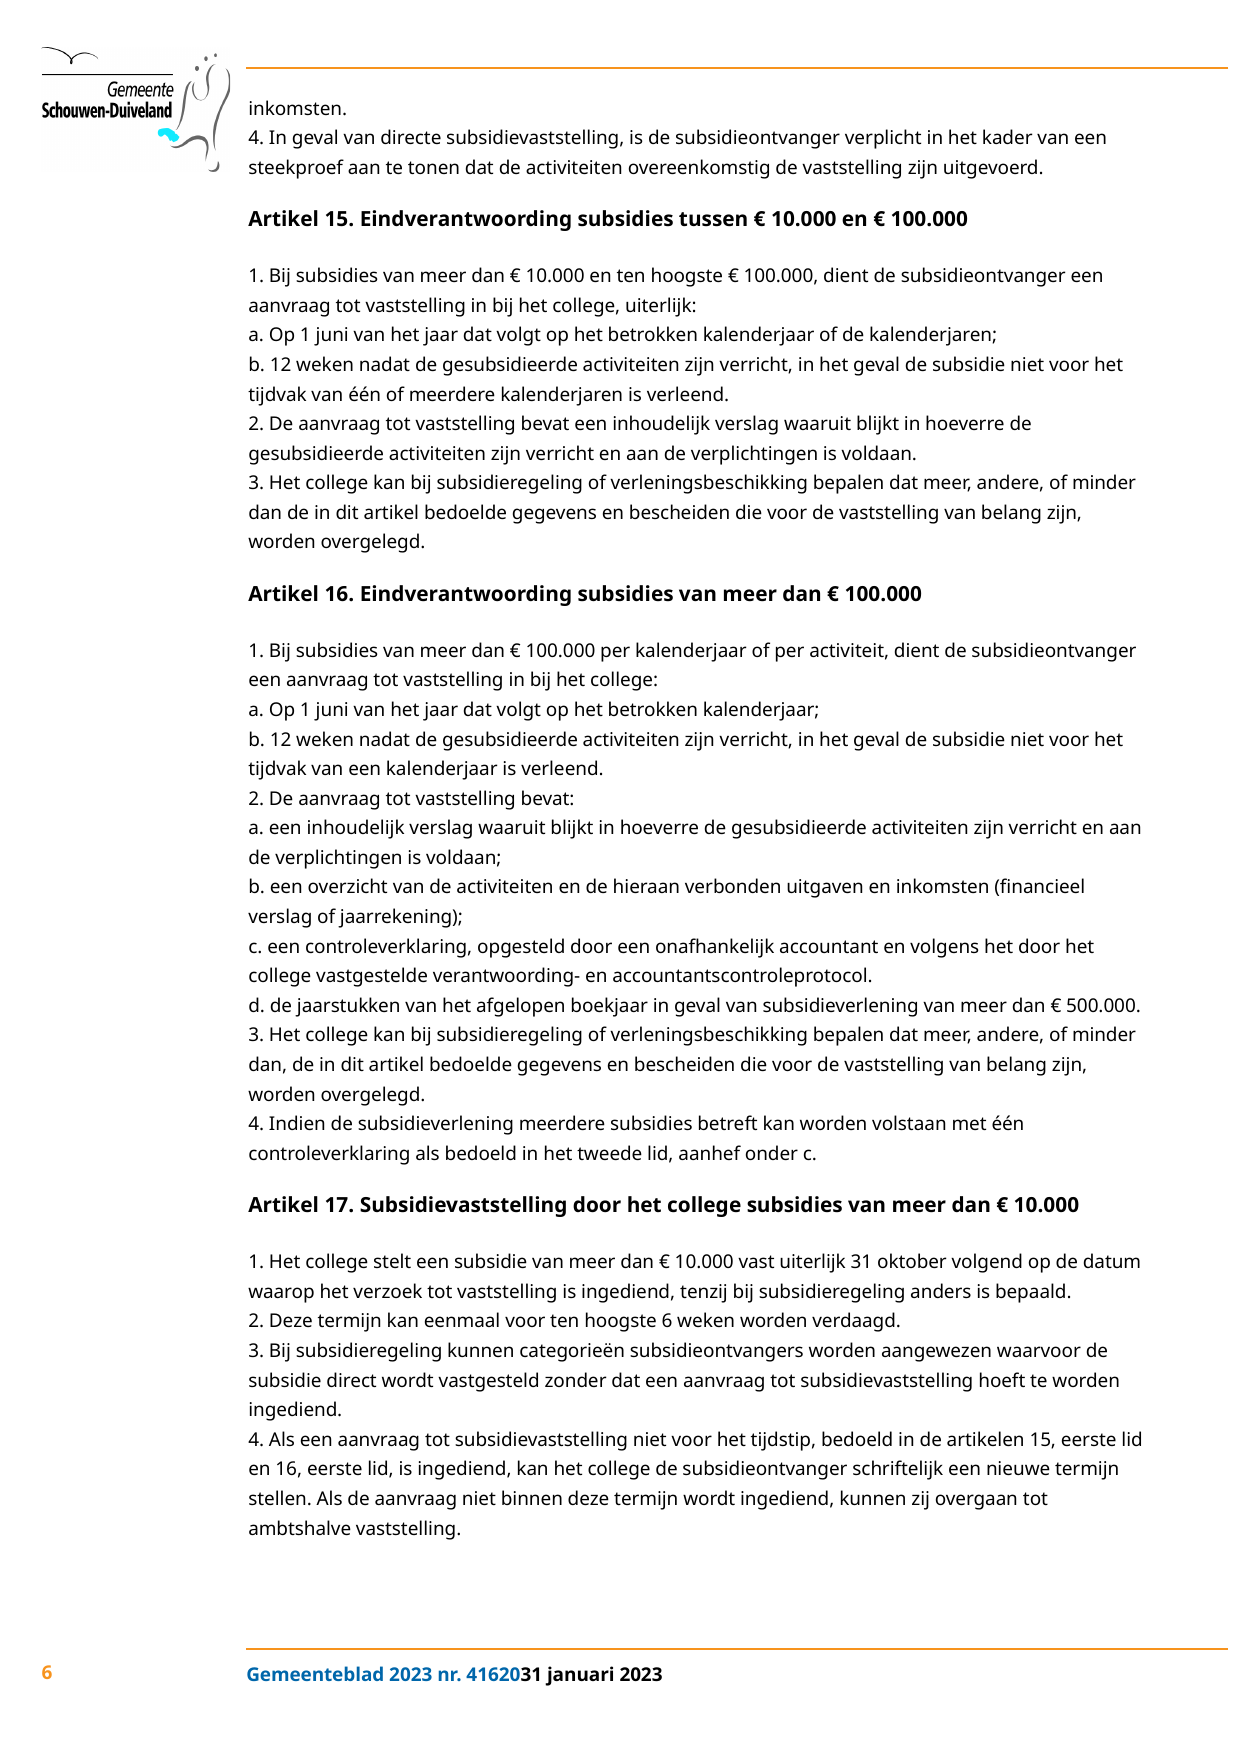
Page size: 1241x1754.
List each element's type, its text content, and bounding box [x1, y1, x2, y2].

text 3. Het college kan bij subsidieregeling of verleningsbeschikking bepalen dat meer, andere, of minder dan, de in dit artikel bedoelde gegevens en bescheiden die voor de vaststelling van belang zijn, worden overgelegd. [248, 1022, 1152, 1107]
text a. een inhoudelijk verslag waaruit blijkt in hoeverre de gesubsidieerde activiteiten zijn verricht en aan de verplichtingen is voldaan; [248, 814, 1152, 870]
text Artikel 17. Subsidievaststelling door het college subsidies van meer dan € 10.000 [248, 1190, 1152, 1219]
text 2. De aanvraag tot vaststelling bevat: [248, 785, 1152, 811]
text a. Op 1 juni van het jaar dat volgt op het betrokken kalenderjaar of de kalenderjaren; [248, 322, 1152, 347]
text a. Op 1 juni van het jaar dat volgt op het betrokken kalenderjaar; [248, 696, 1152, 722]
text 3. Het college kan bij subsidieregeling of verleningsbeschikking bepalen dat meer, andere, of minder dan de in dit artikel bedoelde gegevens en bescheiden die voor de vaststelling van belang zijn, worden overgelegd. [248, 469, 1152, 554]
text 1. Bij subsidies van meer dan € 10.000 en ten hoogste € 100.000, dient de subsidieontvanger een aanvraag tot vaststelling in bij het college, uiterlijk: [248, 262, 1152, 318]
text Artikel 16. Eindverantwoording subsidies van meer dan € 100.000 [248, 579, 1152, 607]
text c. een controleverklaring, opgesteld door een onafhankelijk accountant en volgens het door het college vastgestelde verantwoording- en accountantscontroleprotocol. [248, 933, 1152, 988]
picture [41, 47, 231, 172]
text 2. De aanvraag tot vaststelling bevat een inhoudelijk verslag waaruit blijkt in hoeverre de gesubsidieerde activiteiten zijn verricht en aan de verplichtingen is voldaan. [248, 410, 1152, 466]
text 4. Indien de subsidieverlening meerdere subsidies betreft kan worden volstaan met één controleverklaring als bedoeld in het tweede lid, aanhef onder c. [248, 1110, 1152, 1166]
text b. 12 weken nadat de gesubsidieerde activiteiten zijn verricht, in het geval de subsidie niet voor het tijdvak van een kalenderjaar is verleend. [248, 726, 1152, 781]
text b. 12 weken nadat de gesubsidieerde activiteiten zijn verricht, in het geval de subsidie niet voor het tijdvak van één of meerdere kalenderjaren is verleend. [248, 351, 1152, 406]
text 1. Het college stelt een subsidie van meer dan € 10.000 vast uiterlijk 31 oktober volgend op de datum waarop het verzoek tot vaststelling is ingediend, tenzij bij subsidieregeling anders is bepaald. [248, 1248, 1152, 1304]
text 3. Bij subsidieregeling kunnen categorieën subsidieontvangers worden aangewezen waarvoor de subsidie direct wordt vastgesteld zonder dat een aanvraag tot subsidievaststelling hoeft te worden ingediend. [248, 1337, 1152, 1422]
text 1. Bij subsidies van meer dan € 100.000 per kalenderjaar of per activiteit, dient de subsidieontvanger een aanvraag tot vaststelling in bij het college: [248, 637, 1152, 692]
text Artikel 15. Eindverantwoording subsidies tussen € 10.000 en € 100.000 [248, 204, 1152, 233]
text d. de jaarstukken van het afgelopen boekjaar in geval van subsidieverlening van meer dan € 500.000. [248, 992, 1152, 1018]
text 2. Deze termijn kan eenmaal voor ten hoogste 6 weken worden verdaagd. [248, 1308, 1152, 1333]
text 4. In geval van directe subsidievaststelling, is de subsidieontvanger verplicht in het kader van een steekproef aan te tonen dat de activiteiten overeenkomstig de vaststelling zijn uitgevoerd. [248, 124, 1152, 180]
text b. een overzicht van de activiteiten en de hieraan verbonden uitgaven en inkomsten (financieel verslag of jaarrekening); [248, 874, 1152, 929]
text 4. Als een aanvraag tot subsidievaststelling niet voor het tijdstip, bedoeld in de artikelen 15, eerste lid en 16, eerste lid, is ingediend, kan het college de subsidieontvanger schriftelijk een nieuwe termijn stellen. Als de aanvraag niet binnen deze termijn wordt ingediend, kunnen zij overgaan tot ambtshalve vaststelling. [248, 1426, 1152, 1540]
text inkomsten. [248, 95, 1152, 121]
